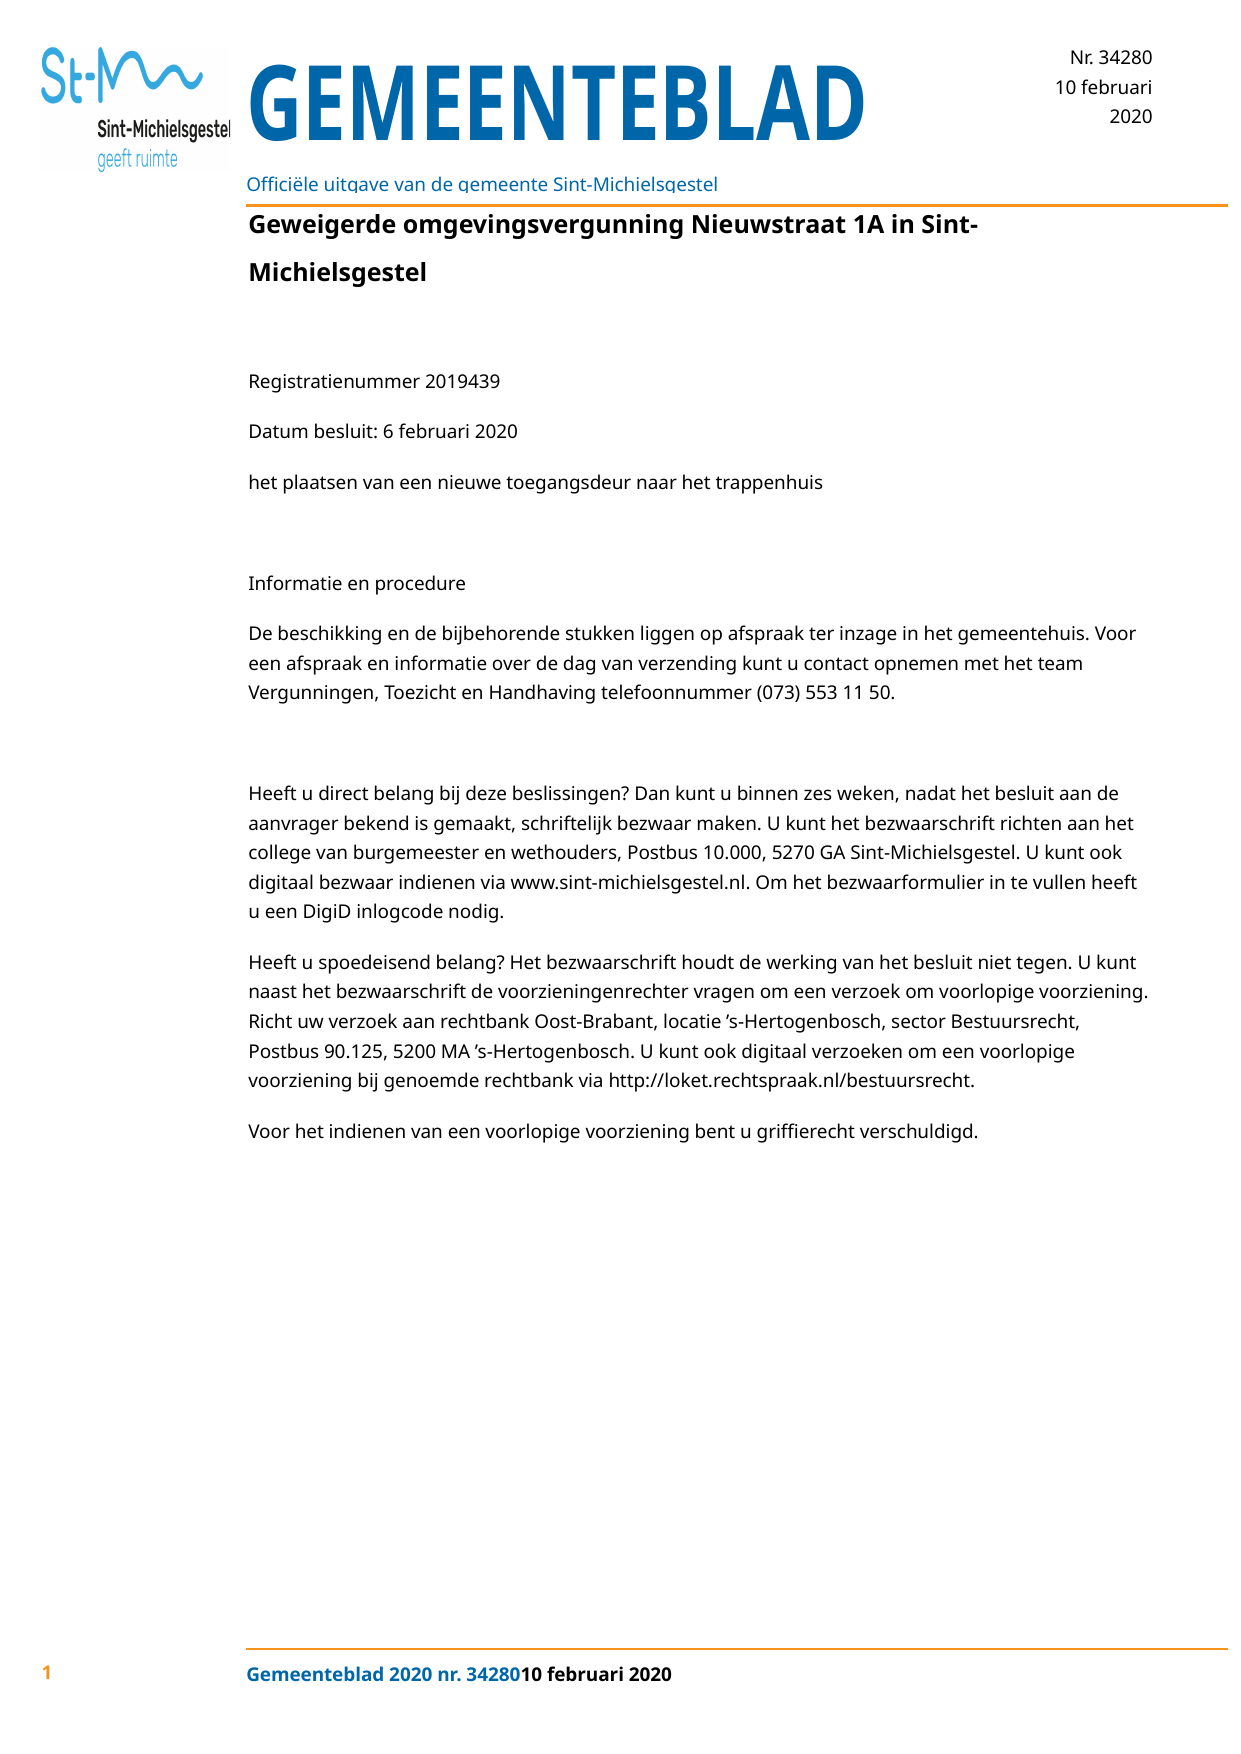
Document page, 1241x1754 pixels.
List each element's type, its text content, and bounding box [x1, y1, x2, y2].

picture [41, 47, 231, 172]
text Geweigerde omgevingsvergunning Nieuwstraat 1A in Sint-Michielsgestel [248, 207, 1152, 288]
text Heeft u direct belang bij deze beslissingen? Dan kunt u binnen zes weken, nadat het besluit aan de aanvrager bekend is gemaakt, schriftelijk bezwaar maken. U kunt het bezwaarschrift richten aan het college van burgemeester en wethouders, Postbus 10.000, 5270 GA Sint-Michielsgestel. U kunt ook digitaal bezwaar indienen via www.sint-michielsgestel.nl. Om het bezwaarformulier in te vullen heeft u een DigiD inlogcode nodig. [248, 780, 1152, 924]
text het plaatsen van een nieuwe toegangsdeur naar het trappenhuis [248, 469, 1152, 495]
text Voor het indienen van een voorlopige voorziening bent u griffierecht verschuldigd. [248, 1118, 1152, 1144]
text Heeft u spoedeisend belang? Het bezwaarschrift houdt de werking van het besluit niet tegen. U kunt naast het bezwaarschrift de voorzieningenrechter vragen om een verzoek om voorlopige voorziening. Richt uw verzoek aan rechtbank Oost-Brabant, locatie ’s-Hertogenbosch, sector Bestuursrecht, Postbus 90.125, 5200 MA ’s-Hertogenbosch. U kunt ook digitaal verzoeken om een voorlopige voorziening bij genoemde rechtbank via http://loket.rechtspraak.nl/bestuursrecht. [248, 949, 1152, 1093]
text De beschikking en de bijbehorende stukken liggen op afspraak ter inzage in het gemeentehuis. Voor een afspraak en informatie over de dag van verzending kunt u contact opnemen met het team Vergunningen, Toezicht en Handhaving telefoonnummer (073) 553 11 50. [248, 620, 1152, 705]
text Registratienummer 2019439 [248, 368, 1152, 394]
text Informatie en procedure [248, 570, 1152, 596]
text Datum besluit: 6 februari 2020 [248, 419, 1152, 444]
